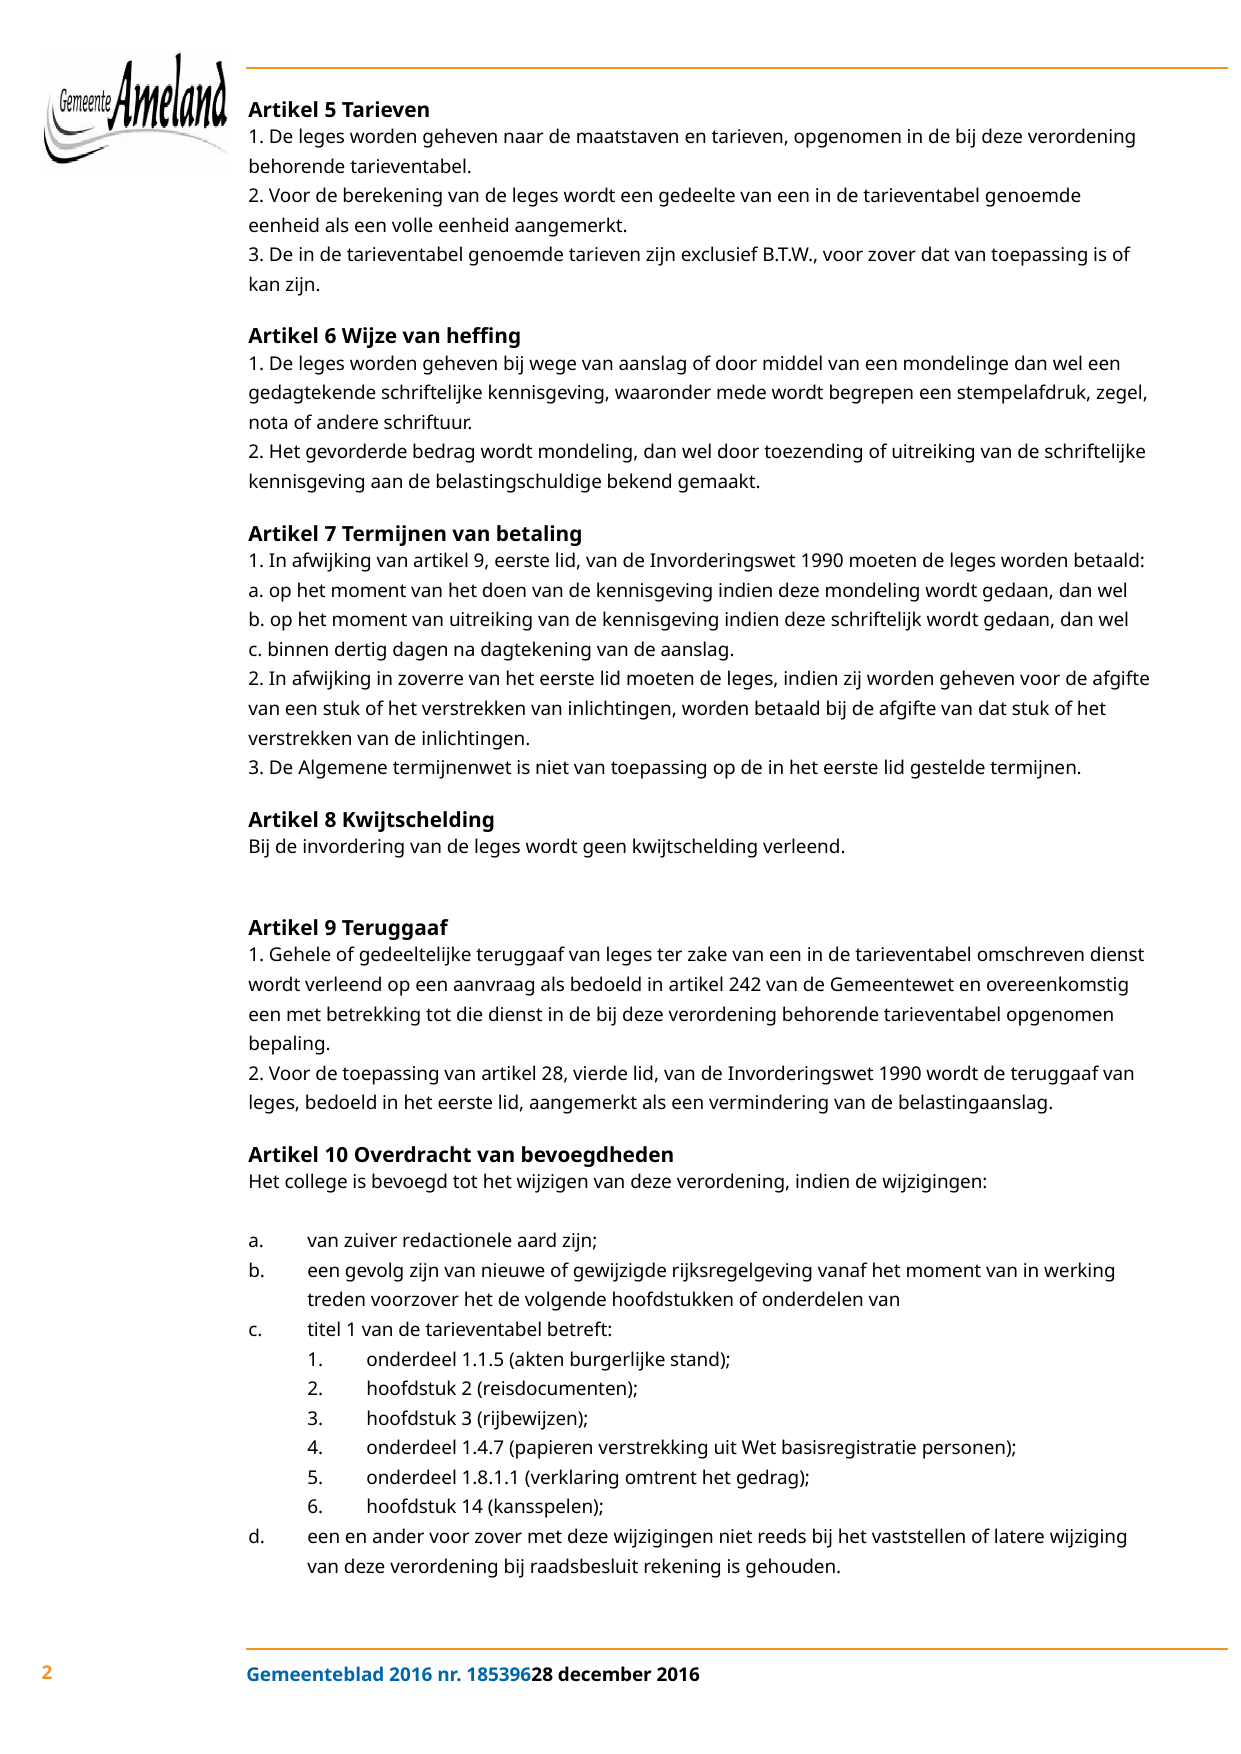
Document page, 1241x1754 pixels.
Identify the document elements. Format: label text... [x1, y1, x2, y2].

list onderdeel 1.1.5 (akten burgerlijke stand); [307, 1346, 1152, 1372]
list onderdeel 1.8.1.1 (verklaring omtrent het gedrag); [307, 1464, 1152, 1490]
text c. binnen dertig dagen na dagtekening van de aanslag. [248, 636, 1152, 662]
text 2. Voor de toepassing van artikel 28, vierde lid, van de Invorderingswet 1990 wordt de teruggaaf van leges, bedoeld in het eerste lid, aangemerkt als een vermindering van de belastingaanslag. [248, 1060, 1152, 1115]
list hoofdstuk 2 (reisdocumenten); [307, 1375, 1152, 1401]
text Artikel 5 Tarieven [248, 95, 1152, 123]
picture [41, 47, 231, 172]
list een gevolg zijn van nieuwe of gewijzigde rijksregelgeving vanaf het moment van in werking treden voorzover het de volgende hoofdstukken of onderdelen van [248, 1257, 1152, 1312]
text Bij de invordering van de leges wordt geen kwijtschelding verleend. [248, 833, 1152, 859]
text 1. De leges worden geheven naar de maatstaven en tarieven, opgenomen in de bij deze verordening behorende tarieventabel. [248, 123, 1152, 178]
list een en ander voor zover met deze wijzigingen niet reeds bij het vaststellen of latere wijziging van deze verordening bij raadsbesluit rekening is gehouden. [248, 1523, 1152, 1579]
text Artikel 9 Teruggaaf [248, 913, 1152, 942]
text 3. De in de tarieventabel genoemde tarieven zijn exclusief B.T.W., voor zover dat van toepassing is of kan zijn. [248, 242, 1152, 297]
text 2. In afwijking in zoverre van het eerste lid moeten de leges, indien zij worden geheven voor de afgifte van een stuk of het verstrekken van inlichtingen, worden betaald bij de afgifte van dat stuk of het verstrekken van de inlichtingen. [248, 666, 1152, 750]
text 2. Het gevorderde bedrag wordt mondeling, dan wel door toezending of uitreiking van de schriftelijke kennisgeving aan de belastingschuldige bekend gemaakt. [248, 439, 1152, 494]
text Artikel 6 Wijze van heffing [248, 322, 1152, 350]
text Het college is bevoegd tot het wijzigen van deze verordening, indien de wijzigingen: [248, 1168, 1152, 1194]
text Artikel 10 Overdracht van bevoegdheden [248, 1140, 1152, 1168]
text 3. De Algemene termijnenwet is niet van toepassing op de in het eerste lid gestelde termijnen. [248, 754, 1152, 780]
list hoofdstuk 14 (kansspelen); [307, 1494, 1152, 1519]
list onderdeel 1.4.7 (papieren verstrekking uit Wet basisregistratie personen); [307, 1434, 1152, 1460]
text 1. De leges worden geheven bij wege van aanslag of door middel van een mondelinge dan wel een gedagtekende schriftelijke kennisgeving, waaronder mede wordt begrepen een stempelafdruk, zegel, nota of andere schriftuur. [248, 350, 1152, 435]
text 1. In afwijking van artikel 9, eerste lid, van de Invorderingswet 1990 moeten de leges worden betaald: [248, 547, 1152, 573]
list hoofdstuk 3 (rijbewijzen); [307, 1405, 1152, 1431]
text 1. Gehele of gedeeltelijke teruggaaf van leges ter zake van een in de tarieventabel omschreven dienst wordt verleend op een aanvraag als bedoeld in artikel 242 van de Gemeentewet en overeenkomstig een met betrekking tot die dienst in de bij deze verordening behorende tarie­ventabel opgenomen bepaling. [248, 942, 1152, 1056]
text b. op het moment van uitreiking van de kennisgeving indien deze schriftelijk wordt gedaan, dan wel [248, 606, 1152, 632]
text Artikel 7 Termijnen van betaling [248, 519, 1152, 547]
list titel 1 van de tarieventabel betreft: [248, 1316, 1152, 1342]
text Artikel 8 Kwijtschelding [248, 805, 1152, 833]
text a. op het moment van het doen van de kennisgeving indien deze mondeling wordt gedaan, dan wel [248, 577, 1152, 602]
list van zuiver redactionele aard zijn; [248, 1227, 1152, 1253]
text 2. Voor de berekening van de leges wordt een gedeelte van een in de tarieventabel ge­noemde eenheid als een volle eenheid aangemerkt. [248, 182, 1152, 238]
